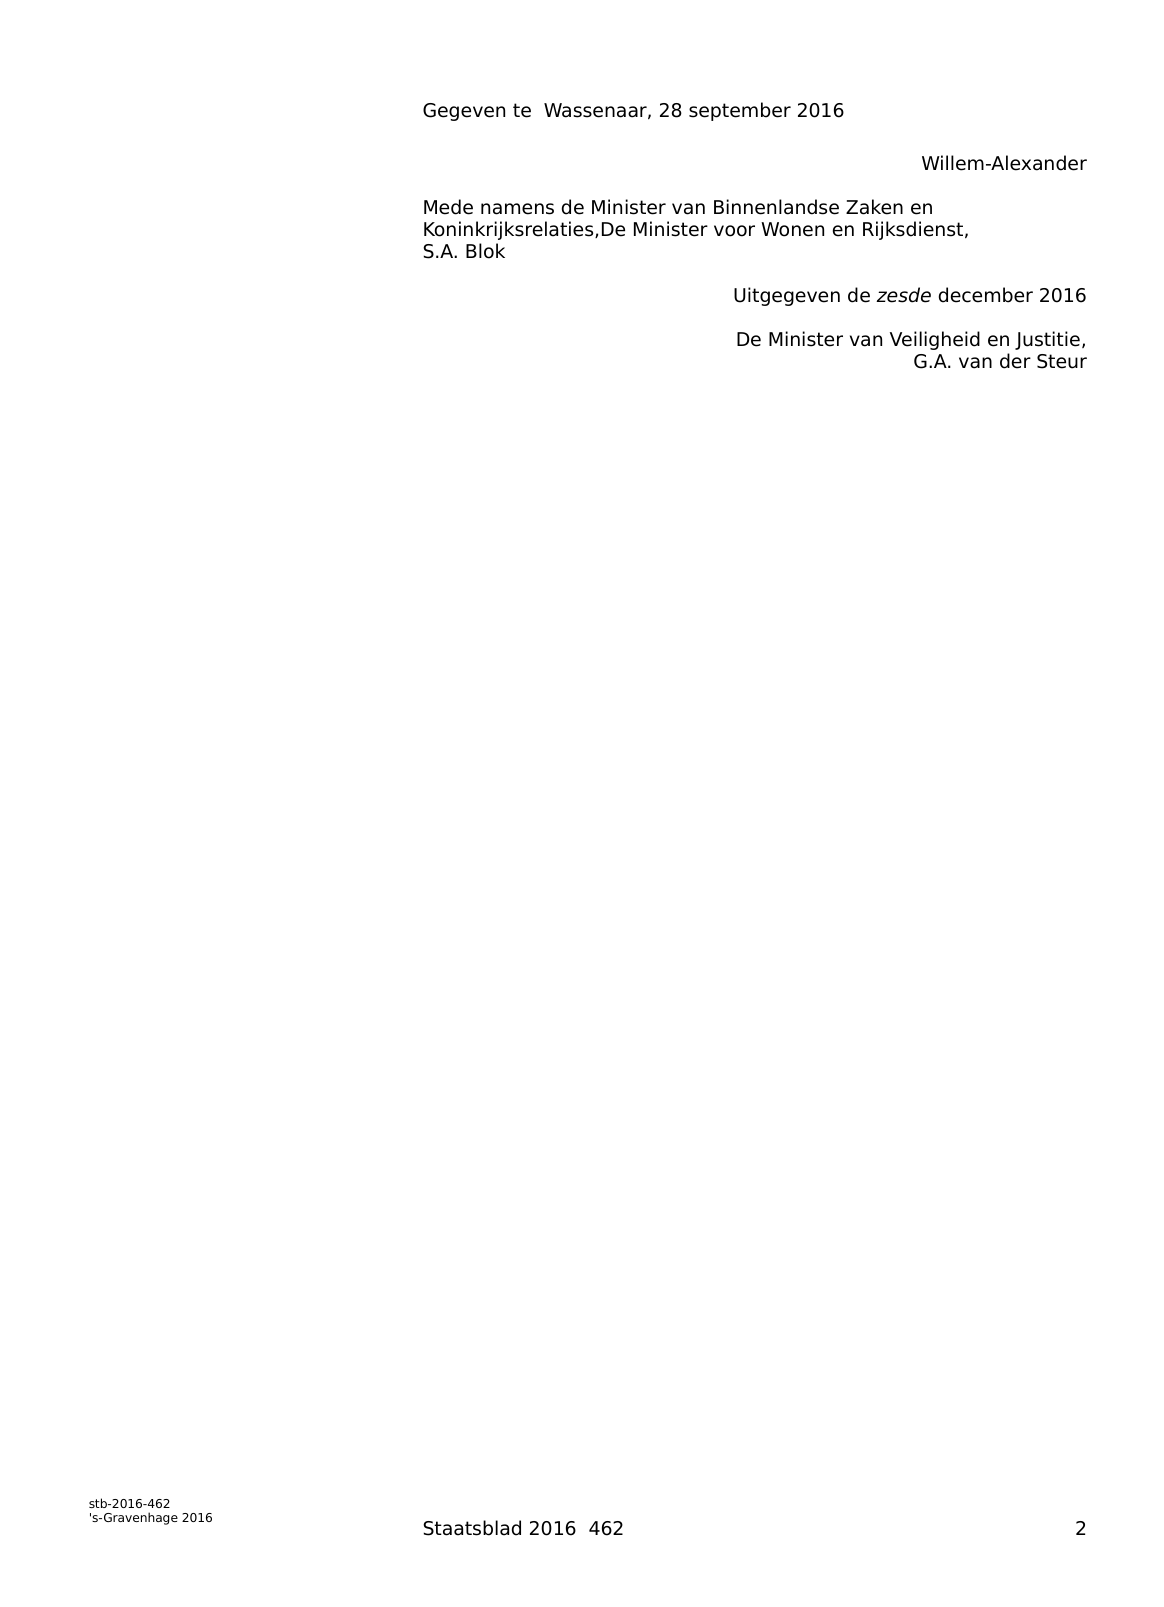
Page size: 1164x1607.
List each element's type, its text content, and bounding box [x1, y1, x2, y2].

text 's-Gravenhage 2016 [88, 1511, 323, 1525]
text De Minister van Veiligheid en Justitie, G.A. van der Steur [422, 329, 1087, 373]
text Gegeven te Wassenaar, 28 september 2016 [422, 100, 1087, 122]
text stb-2016-462 [88, 1497, 323, 1511]
text Uitgegeven de zesde december 2016 [422, 285, 1087, 307]
text Mede namens de Minister van Binnenlandse Zaken en Koninkrijksrelaties,De Minister voor Wonen en Rijksdienst, S.A. Blok [422, 197, 1087, 262]
text Willem-Alexander [422, 152, 1087, 174]
